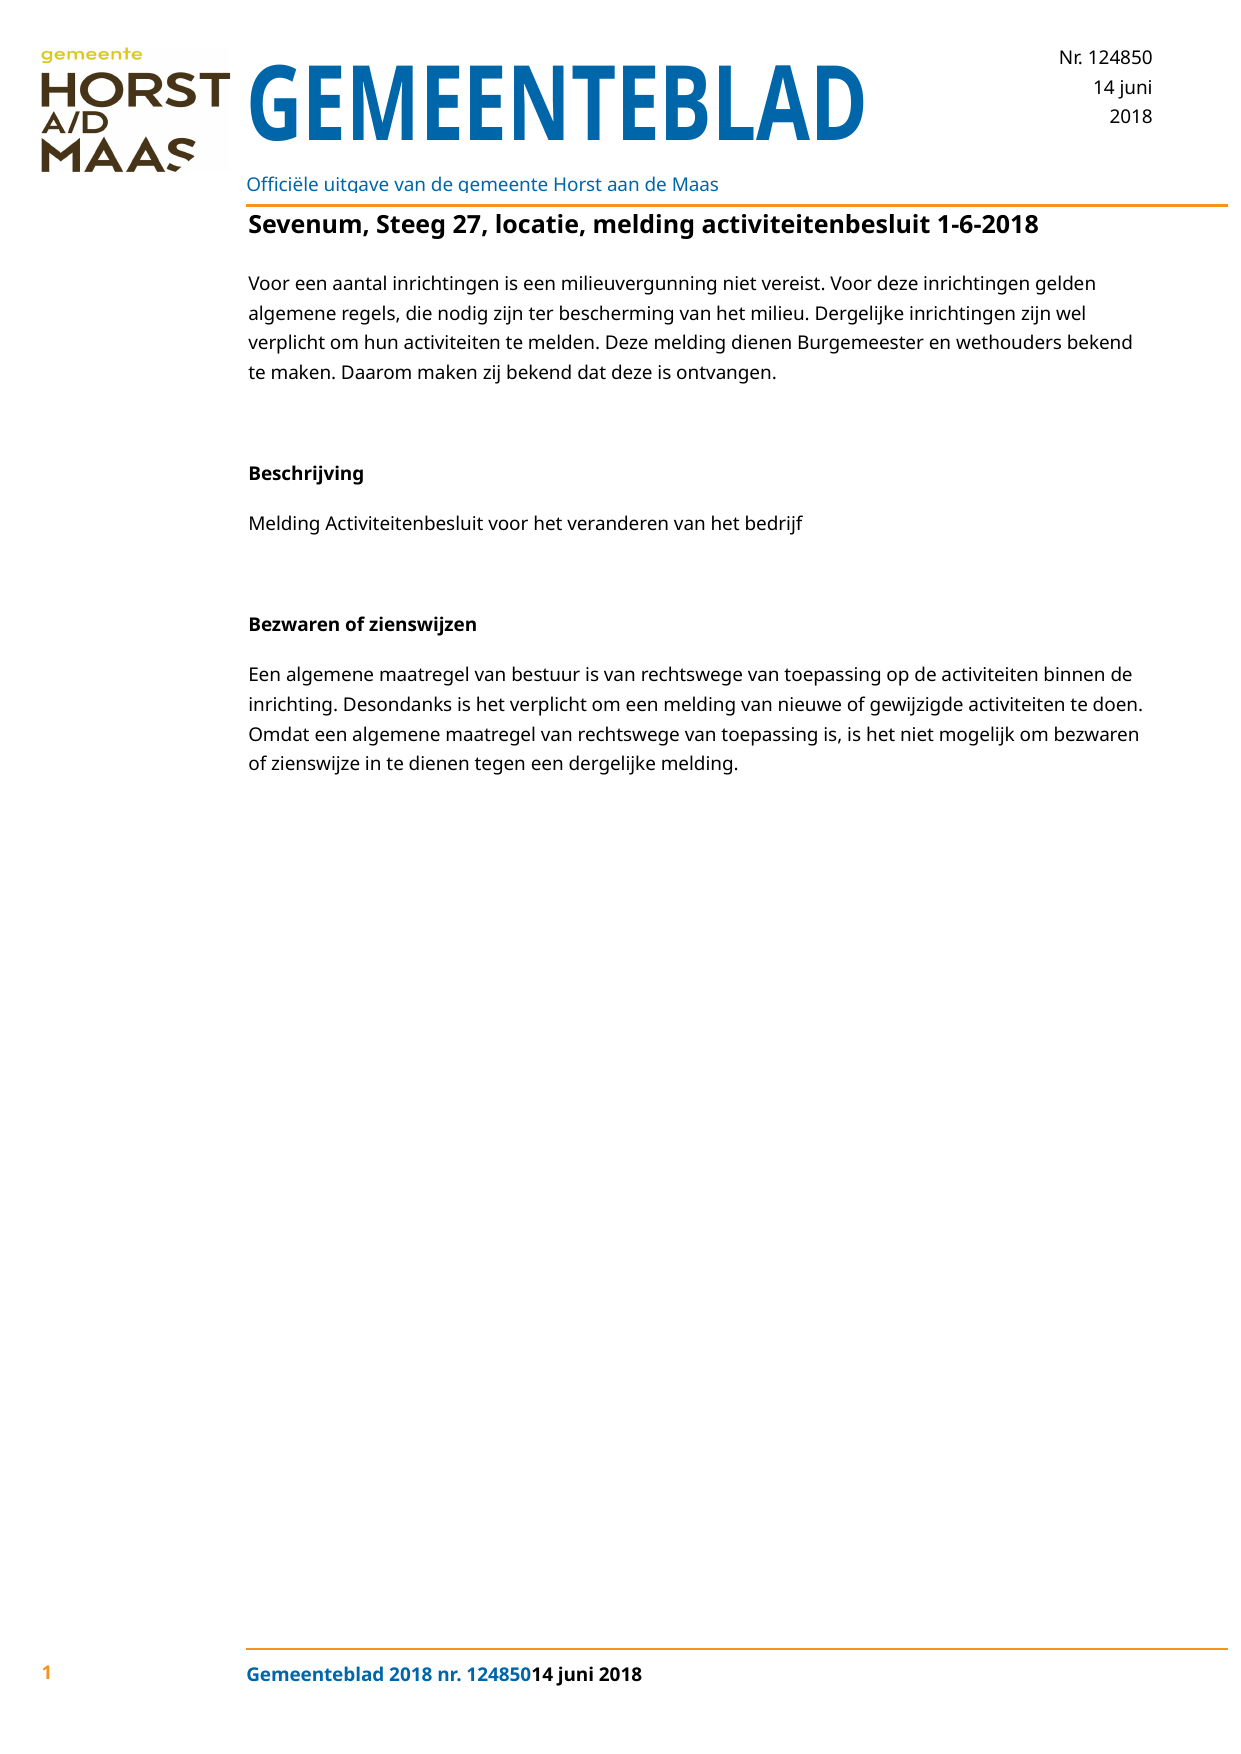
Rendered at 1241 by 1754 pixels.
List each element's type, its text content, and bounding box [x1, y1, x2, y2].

text Beschrijving [248, 460, 1152, 486]
text Een algemene maatregel van bestuur is van rechtswege van toepassing op de activiteiten binnen de inrichting. Desondanks is het verplicht om een melding van nieuwe of gewijzigde activiteiten te doen. Omdat een algemene maatregel van rechtswege van toepassing is, is het niet mogelijk om bezwaren of zienswijze in te dienen tegen een dergelijke melding. [248, 662, 1152, 776]
picture [41, 47, 231, 172]
text Bezwaren of zienswijzen [248, 611, 1152, 637]
text Melding Activiteitenbesluit voor het veranderen van het bedrijf [248, 510, 1152, 536]
text Sevenum, Steeg 27, locatie, melding activiteitenbesluit 1-6-2018 [248, 207, 1152, 241]
text Voor een aantal inrichtingen is een milieuvergunning niet vereist. Voor deze inrichtingen gelden algemene regels, die nodig zijn ter bescherming van het milieu. Dergelijke inrichtingen zijn wel verplicht om hun activiteiten te melden. Deze melding dienen Burgemeester en wethouders bekend te maken. Daarom maken zij bekend dat deze is ontvangen. [248, 270, 1152, 385]
